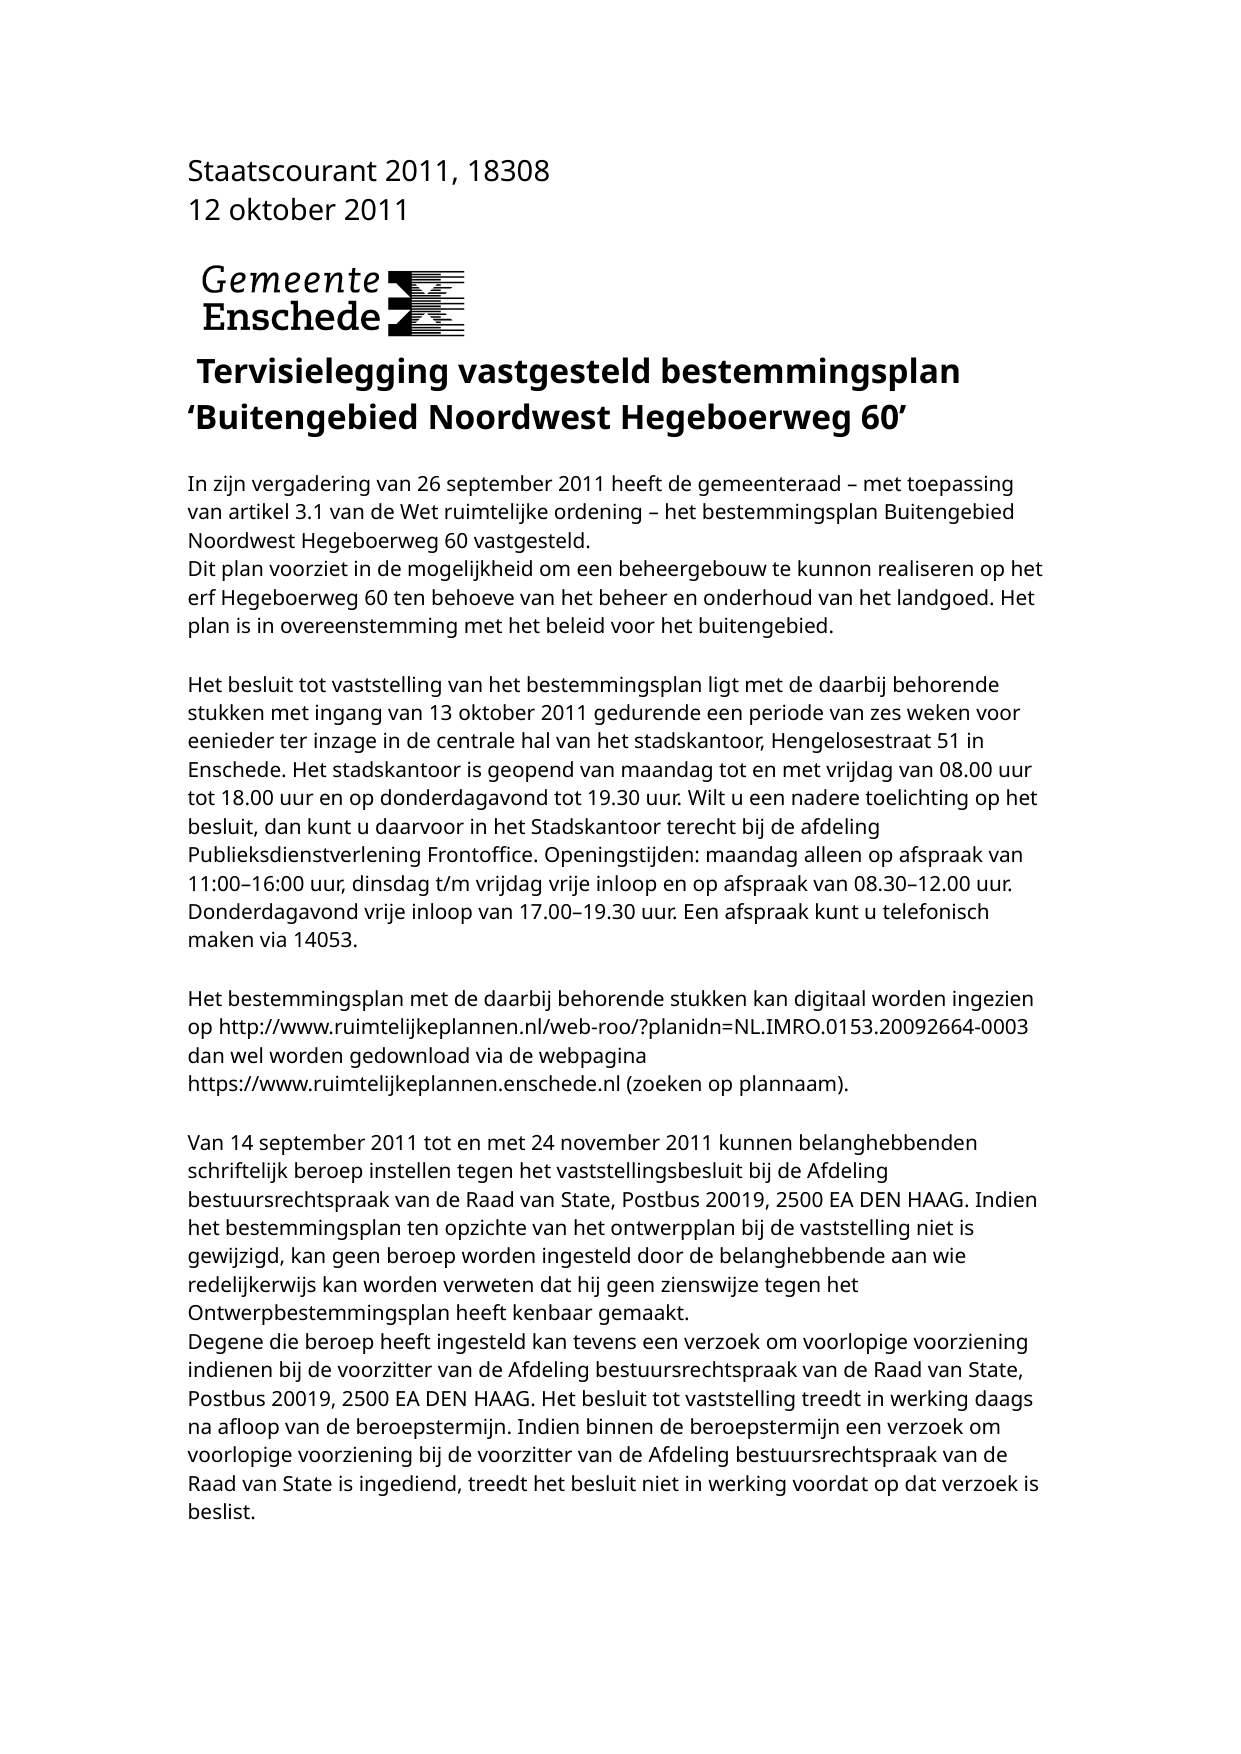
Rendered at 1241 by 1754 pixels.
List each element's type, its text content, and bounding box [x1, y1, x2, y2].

picture [187, 258, 484, 348]
text Het bestemmingsplan met de daarbij behorende stukken kan digitaal worden ingezien op http://www.ruimtelijkeplannen.nl/web-roo/?planidn=NL.IMRO.0153.20092664-0003 dan wel worden gedownload via de webpagina https://www.ruimtelijkeplannen.enschede.nl (zoeken op plannaam). [187, 984, 1053, 1098]
text Dit plan voorziet in de mogelijkheid om een beheergebouw te kunnon realiseren op het erf Hegeboerweg 60 ten behoeve van het beheer en onderhoud van het landgoed. Het plan is in overeenstemming met het beleid voor het buitengebied. [187, 554, 1053, 640]
text In zijn vergadering van 26 september 2011 heeft de gemeenteraad – met toepassing van artikel 3.1 van de Wet ruimtelijke ordening – het bestemmingsplan Buitengebied Noordwest Hegeboerweg 60 vastgesteld. [187, 469, 1053, 554]
text Degene die beroep heeft ingesteld kan tevens een verzoek om voorlopige voorziening indienen bij de voorzitter van de Afdeling bestuursrechtspraak van de Raad van State, Postbus 20019, 2500 EA DEN HAAG. Het besluit tot vaststelling treedt in werking daags na afloop van de beroepstermijn. Indien binnen de beroepstermijn een verzoek om voorlopige voorziening bij de voorzitter van de Afdeling bestuursrechtspraak van de Raad van State is ingediend, treedt het besluit niet in werking voordat op dat verzoek is beslist. [187, 1327, 1053, 1526]
text Van 14 september 2011 tot en met 24 november 2011 kunnen belanghebbenden schriftelijk beroep instellen tegen het vaststellingsbesluit bij de Afdeling bestuursrechtspraak van de Raad van State, Postbus 20019, 2500 EA DEN HAAG. Indien het bestemmingsplan ten opzichte van het ontwerpplan bij de vaststelling niet is gewijzigd, kan geen beroep worden ingesteld door de belanghebbende aan wie redelijkerwijs kan worden verweten dat hij geen zienswijze tegen het Ontwerpbestemmingsplan heeft kenbaar gemaakt. [187, 1128, 1053, 1327]
text 12 oktober 2011 [187, 190, 1053, 229]
subtitle Tervisielegging vastgesteld bestemmingsplan ‘Buitengebied Noordwest Hegeboerweg 60’ [187, 271, 1053, 439]
text Het besluit tot vaststelling van het bestemmingsplan ligt met de daarbij behorende stukken met ingang van 13 oktober 2011 gedurende een periode van zes weken voor eenieder ter inzage in de centrale hal van het stadskantoor, Hengelosestraat 51 in Enschede. Het stadskantoor is geopend van maandag tot en met vrijdag van 08.00 uur tot 18.00 uur en op donderdagavond tot 19.30 uur. Wilt u een nadere toelichting op het besluit, dan kunt u daarvoor in het Stadskantoor terecht bij de afdeling Publieksdienstverlening Frontoffice. Openingstijden: maandag alleen op afspraak van 11:00–16:00 uur, dinsdag t/m vrijdag vrije inloop en op afspraak van 08.30–12.00 uur. Donderdagavond vrije inloop van 17.00–19.30 uur. Een afspraak kunt u telefonisch maken via 14053. [187, 670, 1053, 954]
text Staatscourant 2011, 18308 [187, 150, 1053, 190]
